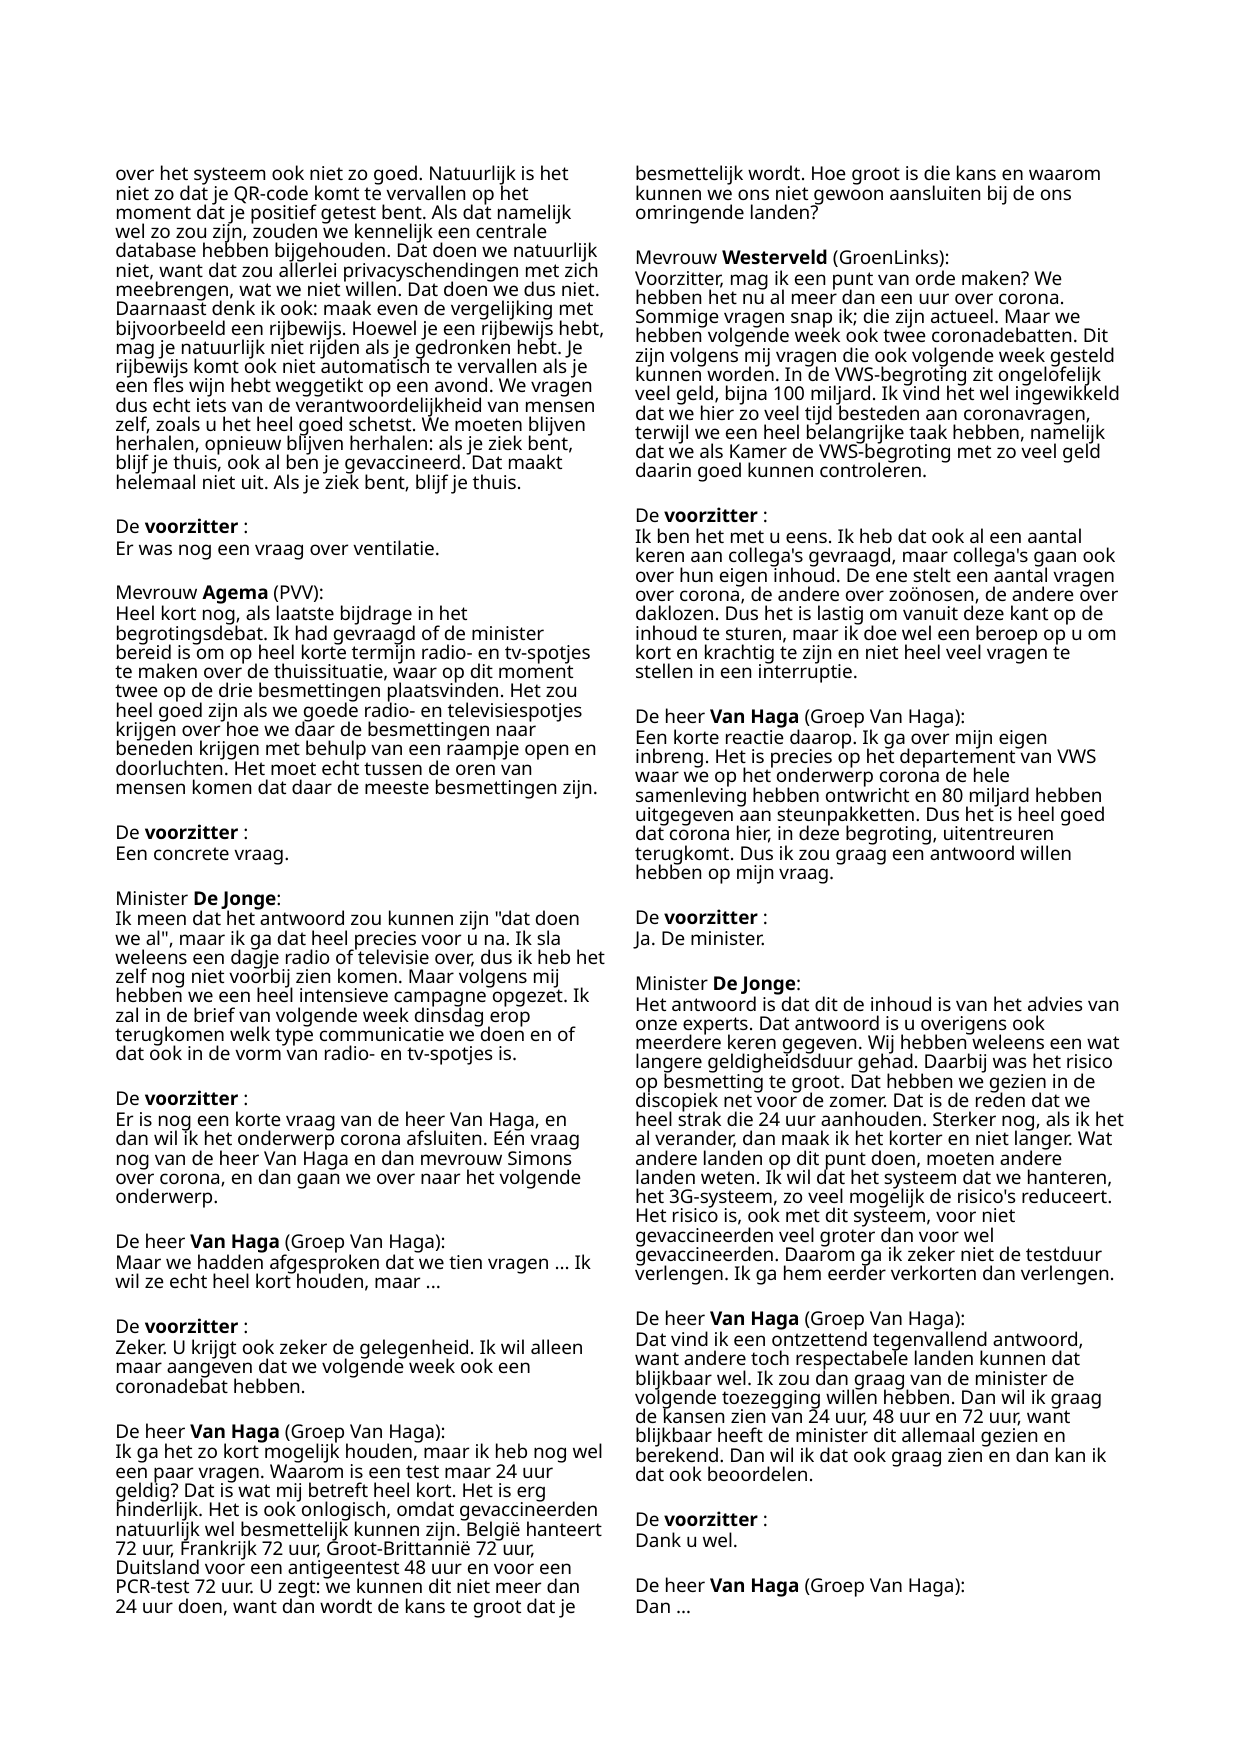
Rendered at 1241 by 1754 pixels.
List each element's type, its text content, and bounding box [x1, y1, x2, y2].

text Zeker. U krijgt ook zeker de gelegenheid. Ik wil alleen maar aangeven dat we volgende week ook een coronadebat hebben. [115, 1339, 605, 1397]
text besmettelijk wordt. Hoe groot is die kans en waarom kunnen we ons niet gewoon aansluiten bij de ons omringende landen? [635, 165, 1125, 223]
text De voorzitter : [115, 819, 605, 844]
text Dan … [635, 1598, 1125, 1617]
text Maar we hadden afgesproken dat we tien vragen ... Ik wil ze echt heel kort houden, maar ... [115, 1254, 605, 1293]
text De voorzitter : [115, 1085, 605, 1111]
text Ik ben het met u eens. Ik heb dat ook al een aantal keren aan collega's gevraagd, maar collega's gaan ook over hun eigen inhoud. De ene stelt een aantal vragen over corona, de andere over zoönosen, de andere over daklozen. Dus het is lastig om vanuit deze kant op de inhoud te sturen, maar ik doe wel een beroep op u om kort en krachtig te zijn en niet heel veel vragen te stellen in een interruptie. [635, 528, 1125, 682]
text Mevrouw Westerveld (GroenLinks): [635, 244, 1125, 270]
text Ik meen dat het antwoord zou kunnen zijn "dat doen we al", maar ik ga dat heel precies voor u na. Ik sla weleens een dagje radio of televisie over, dus ik heb het zelf nog niet voorbij zien komen. Maar volgens mij hebben we een heel intensieve campagne opgezet. Ik zal in de brief van volgende week dinsdag erop terugkomen welk type communicatie we doen en of dat ook in de vorm van radio- en tv-spotjes is. [115, 910, 605, 1064]
text De voorzitter : [115, 1313, 605, 1339]
text Er was nog een vraag over ventilatie. [115, 539, 605, 559]
text Ja. De minister. [635, 930, 1125, 949]
text over het systeem ook niet zo goed. Natuurlijk is het niet zo dat je QR-code komt te vervallen op het moment dat je positief getest bent. Als dat namelijk wel zo zou zijn, zouden we kennelijk een centrale database hebben bijgehouden. Dat doen we natuurlijk niet, want dat zou allerlei privacyschendingen met zich meebrengen, wat we niet willen. Dat doen we dus niet. Daarnaast denk ik ook: maak even de vergelijking met bijvoorbeeld een rijbewijs. Hoewel je een rijbewijs hebt, mag je natuurlijk niet rijden als je gedronken hebt. Je rijbewijs komt ook niet automatisch te vervallen als je een fles wijn hebt weggetikt op een avond. We vragen dus echt iets van de verantwoordelijkheid van mensen zelf, zoals u het heel goed schetst. We moeten blijven herhalen, opnieuw blijven herhalen: als je ziek bent, blijf je thuis, ook al ben je gevaccineerd. Dat maakt helemaal niet uit. Als je ziek bent, blijf je thuis. [115, 165, 605, 493]
text Dat vind ik een ontzettend tegenvallend antwoord, want andere toch respectabele landen kunnen dat blijkbaar wel. Ik zou dan graag van de minister de volgende toezegging willen hebben. Dan wil ik graag de kansen zien van 24 uur, 48 uur en 72 uur, want blijkbaar heeft de minister dit allemaal gezien en berekend. Dan wil ik dat ook graag zien en dan kan ik dat ook beoordelen. [635, 1331, 1125, 1485]
text De voorzitter : [115, 514, 605, 539]
text Mevrouw Agema (PVV): [115, 579, 605, 605]
text De voorzitter : [635, 904, 1125, 930]
text Een korte reactie daarop. Ik ga over mijn eigen inbreng. Het is precies op het departement van VWS waar we op het onderwerp corona de hele samenleving hebben ontwricht en 80 miljard hebben uitgegeven aan steunpakketten. Dus het is heel goed dat corona hier, in deze begroting, uitentreuren terugkomt. Dus ik zou graag een antwoord willen hebben op mijn vraag. [635, 729, 1125, 883]
text Heel kort nog, als laatste bijdrage in het begrotingsdebat. Ik had gevraagd of de minister bereid is om op heel korte termijn radio- en tv-spotjes te maken over de thuissituatie, waar op dit moment twee op de drie besmettingen plaatsvinden. Het zou heel goed zijn als we goede radio- en televisiespotjes krijgen over hoe we daar de besmettingen naar beneden krijgen met behulp van een raampje open en doorluchten. Het moet echt tussen de oren van mensen komen dat daar de meeste besmettingen zijn. [115, 605, 605, 798]
text Dank u wel. [635, 1532, 1125, 1551]
text De heer Van Haga (Groep Van Haga): [115, 1418, 605, 1443]
text Er is nog een korte vraag van de heer Van Haga, en dan wil ik het onderwerp corona afsluiten. Eén vraag nog van de heer Van Haga en dan mevrouw Simons over corona, en dan gaan we over naar het volgende onderwerp. [115, 1111, 605, 1207]
text Een concrete vraag. [115, 844, 605, 864]
text Het antwoord is dat dit de inhoud is van het advies van onze experts. Dat antwoord is u overigens ook meerdere keren gegeven. Wij hebben weleens een wat langere geldigheidsduur gehad. Daarbij was het risico op besmetting te groot. Dat hebben we gezien in de discopiek net voor de zomer. Dat is de reden dat we heel strak die 24 uur aanhouden. Sterker nog, als ik het al verander, dan maak ik het korter en niet langer. Wat andere landen op dit punt doen, moeten andere landen weten. Ik wil dat het systeem dat we hanteren, het 3G-systeem, zo veel mogelijk de risico's reduceert. Het risico is, ook met dit systeem, voor niet gevaccineerden veel groter dan voor wel gevaccineerden. Daarom ga ik zeker niet de testduur verlengen. Ik ga hem eerder verkorten dan verlengen. [635, 996, 1125, 1284]
text Minister De Jonge: [635, 970, 1125, 996]
text Minister De Jonge: [115, 885, 605, 910]
text De heer Van Haga (Groep Van Haga): [635, 1305, 1125, 1331]
text De voorzitter : [635, 1506, 1125, 1532]
text De heer Van Haga (Groep Van Haga): [635, 1572, 1125, 1598]
text De heer Van Haga (Groep Van Haga): [635, 703, 1125, 729]
text Ik ga het zo kort mogelijk houden, maar ik heb nog wel een paar vragen. Waarom is een test maar 24 uur geldig? Dat is wat mij betreft heel kort. Het is erg hinderlijk. Het is ook onlogisch, omdat gevaccineerden natuurlijk wel besmettelijk kunnen zijn. België hanteert 72 uur, Frankrijk 72 uur, Groot-Brittannië 72 uur, Duitsland voor een antigeentest 48 uur en voor een PCR-test 72 uur. U zegt: we kunnen dit niet meer dan 24 uur doen, want dan wordt de kans te groot dat je [115, 1443, 605, 1617]
text Voorzitter, mag ik een punt van orde maken? We hebben het nu al meer dan een uur over corona. Sommige vragen snap ik; die zijn actueel. Maar we hebben volgende week ook twee coronadebatten. Dit zijn volgens mij vragen die ook volgende week gesteld kunnen worden. In de VWS-begroting zit ongelofelijk veel geld, bijna 100 miljard. Ik vind het wel ingewikkeld dat we hier zo veel tijd besteden aan coronavragen, terwijl we een heel belangrijke taak hebben, namelijk dat we als Kamer de VWS-begroting met zo veel geld daarin goed kunnen controleren. [635, 270, 1125, 482]
text De heer Van Haga (Groep Van Haga): [115, 1228, 605, 1254]
text De voorzitter : [635, 502, 1125, 528]
